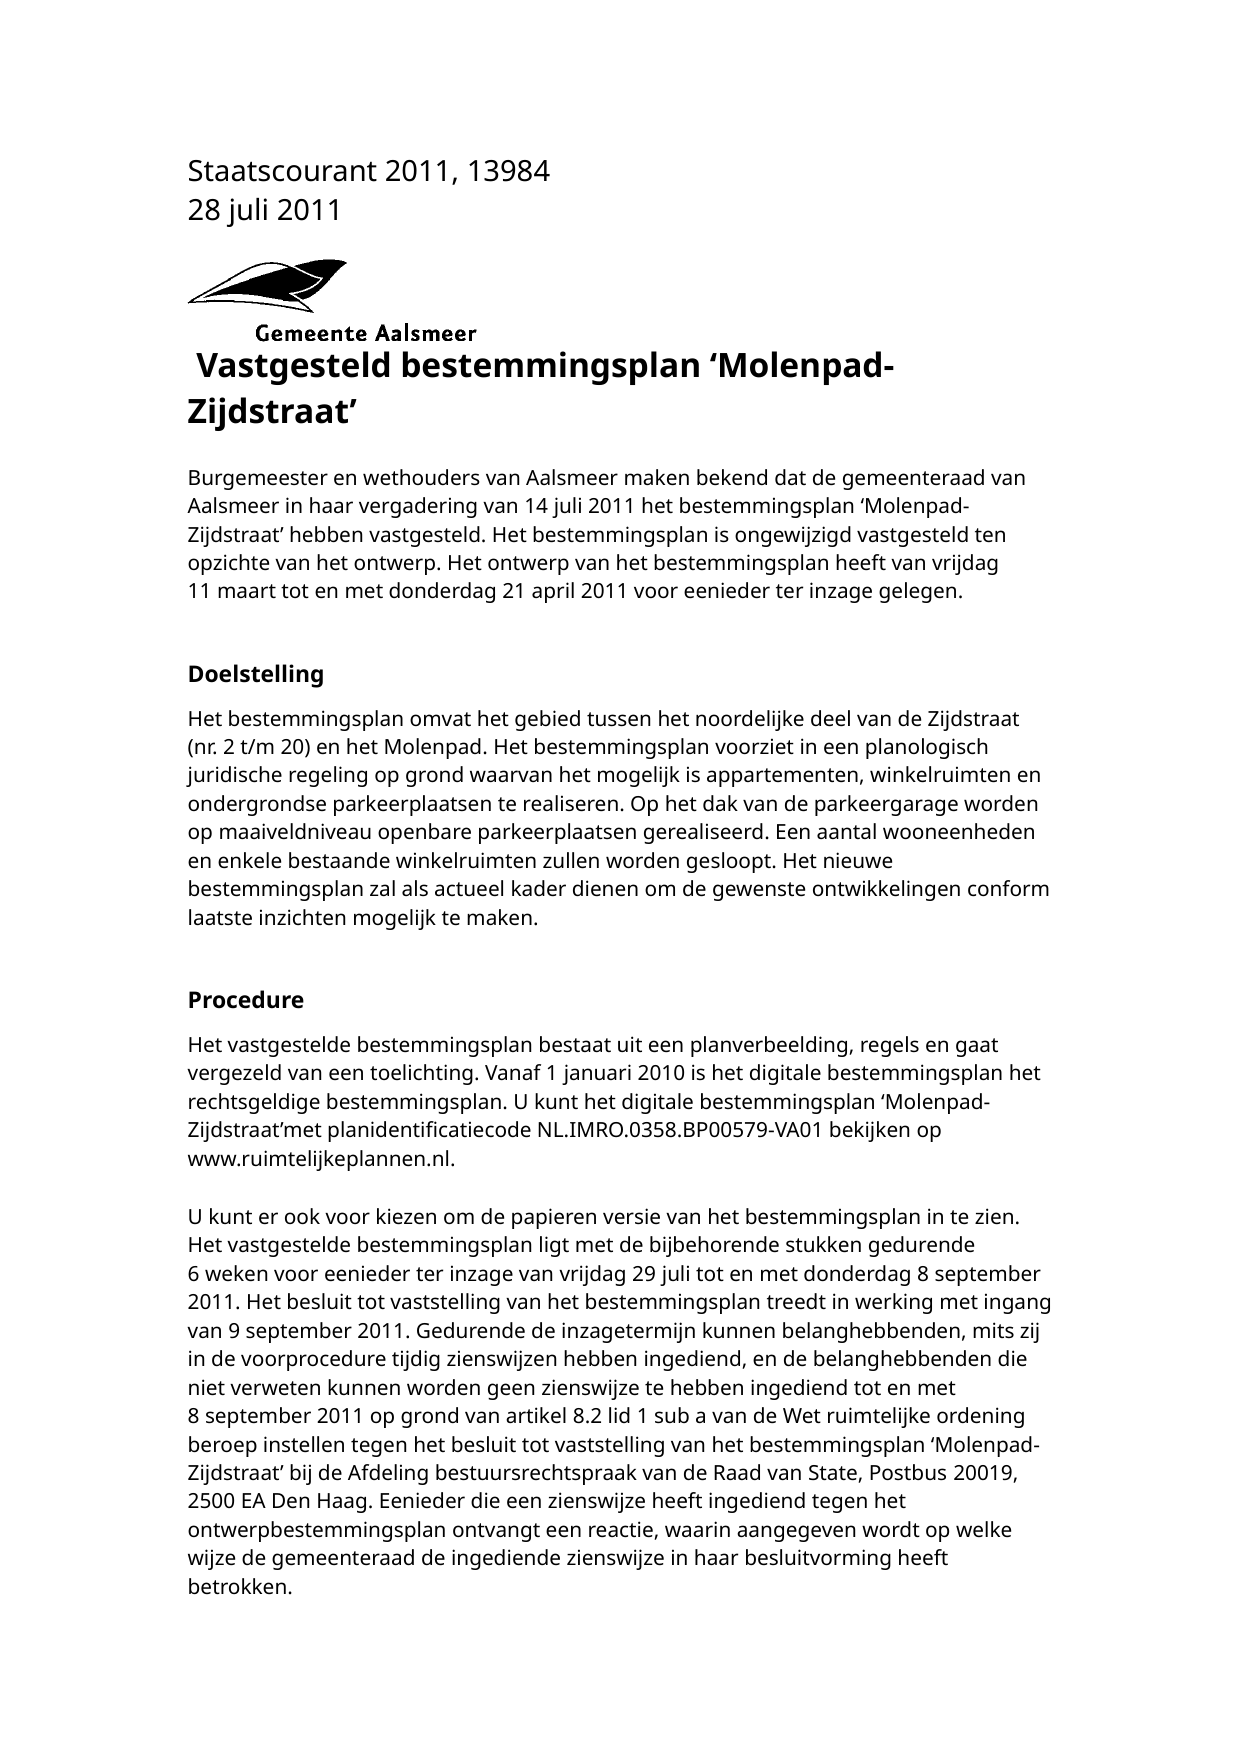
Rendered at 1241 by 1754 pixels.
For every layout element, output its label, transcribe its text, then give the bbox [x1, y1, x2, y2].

text Het vastgestelde bestemmingsplan bestaat uit een planverbeelding, regels en gaat vergezeld van een toelichting. Vanaf 1 januari 2010 is het digitale bestemmingsplan het rechtsgeldige bestemmingsplan. U kunt het digitale bestemmingsplan ‘Molenpad-Zijdstraat’met planidentificatiecode NL.IMRO.0358.BP00579-VA01 bekijken op www.ruimtelijkeplannen.nl. [187, 1030, 1053, 1172]
text U kunt er ook voor kiezen om de papieren versie van het bestemmingsplan in te zien. Het vastgestelde bestemmingsplan ligt met de bijbehorende stukken gedurende 6 weken voor eenieder ter inzage van vrijdag 29 juli tot en met donderdag 8 september 2011. Het besluit tot vaststelling van het bestemmingsplan treedt in werking met ingang van 9 september 2011. Gedurende de inzagetermijn kunnen belanghebbenden, mits zij in de voorprocedure tijdig zienswijzen hebben ingediend, en de belanghebbenden die niet verweten kunnen worden geen zienswijze te hebben ingediend tot en met 8 september 2011 op grond van artikel 8.2 lid 1 sub a van de Wet ruimtelijke ordening beroep instellen tegen het besluit tot vaststelling van het bestemmingsplan ‘Molenpad-Zijdstraat’ bij de Afdeling bestuursrechtspraak van de Raad van State, Postbus 20019, 2500 EA Den Haag. Eenieder die een zienswijze heeft ingediend tegen het ontwerpbestemmingsplan ontvangt een reactie, waarin aangegeven wordt op welke wijze de gemeenteraad de ingediende zienswijze in haar besluitvorming heeft betrokken. [187, 1202, 1053, 1600]
subtitle Doelstelling [187, 657, 1053, 689]
text 28 juli 2011 [187, 190, 1053, 229]
text Het bestemmingsplan omvat het gebied tussen het noordelijke deel van de Zijdstraat (nr. 2 t/m 20) en het Molenpad. Het bestemmingsplan voorziet in een planologisch juridische regeling op grond waarvan het mogelijk is appartementen, winkelruimten en ondergrondse parkeerplaatsen te realiseren. Op het dak van de parkeergarage worden op maaiveldniveau openbare parkeerplaatsen gerealiseerd. Een aantal wooneenheden en enkele bestaande winkelruimten zullen worden gesloopt. Het nieuwe bestemmingsplan zal als actueel kader dienen om de gewenste ontwikkelingen conform laatste inzichten mogelijk te maken. [187, 704, 1053, 931]
text Staatscourant 2011, 13984 [187, 150, 1053, 190]
text Burgemeester en wethouders van Aalsmeer maken bekend dat de gemeenteraad van Aalsmeer in haar vergadering van 14 juli 2011 het bestemmingsplan ‘Molenpad-Zijdstraat’ hebben vastgesteld. Het bestemmingsplan is ongewijzigd vastgesteld ten opzichte van het ontwerp. Het ontwerp van het bestemmingsplan heeft van vrijdag 11 maart tot en met donderdag 21 april 2011 voor eenieder ter inzage gelegen. [187, 463, 1053, 605]
subtitle Vastgesteld bestemmingsplan ‘Molenpad-Zijdstraat’ [187, 271, 1053, 433]
subtitle Procedure [187, 984, 1053, 1015]
picture [187, 258, 477, 342]
